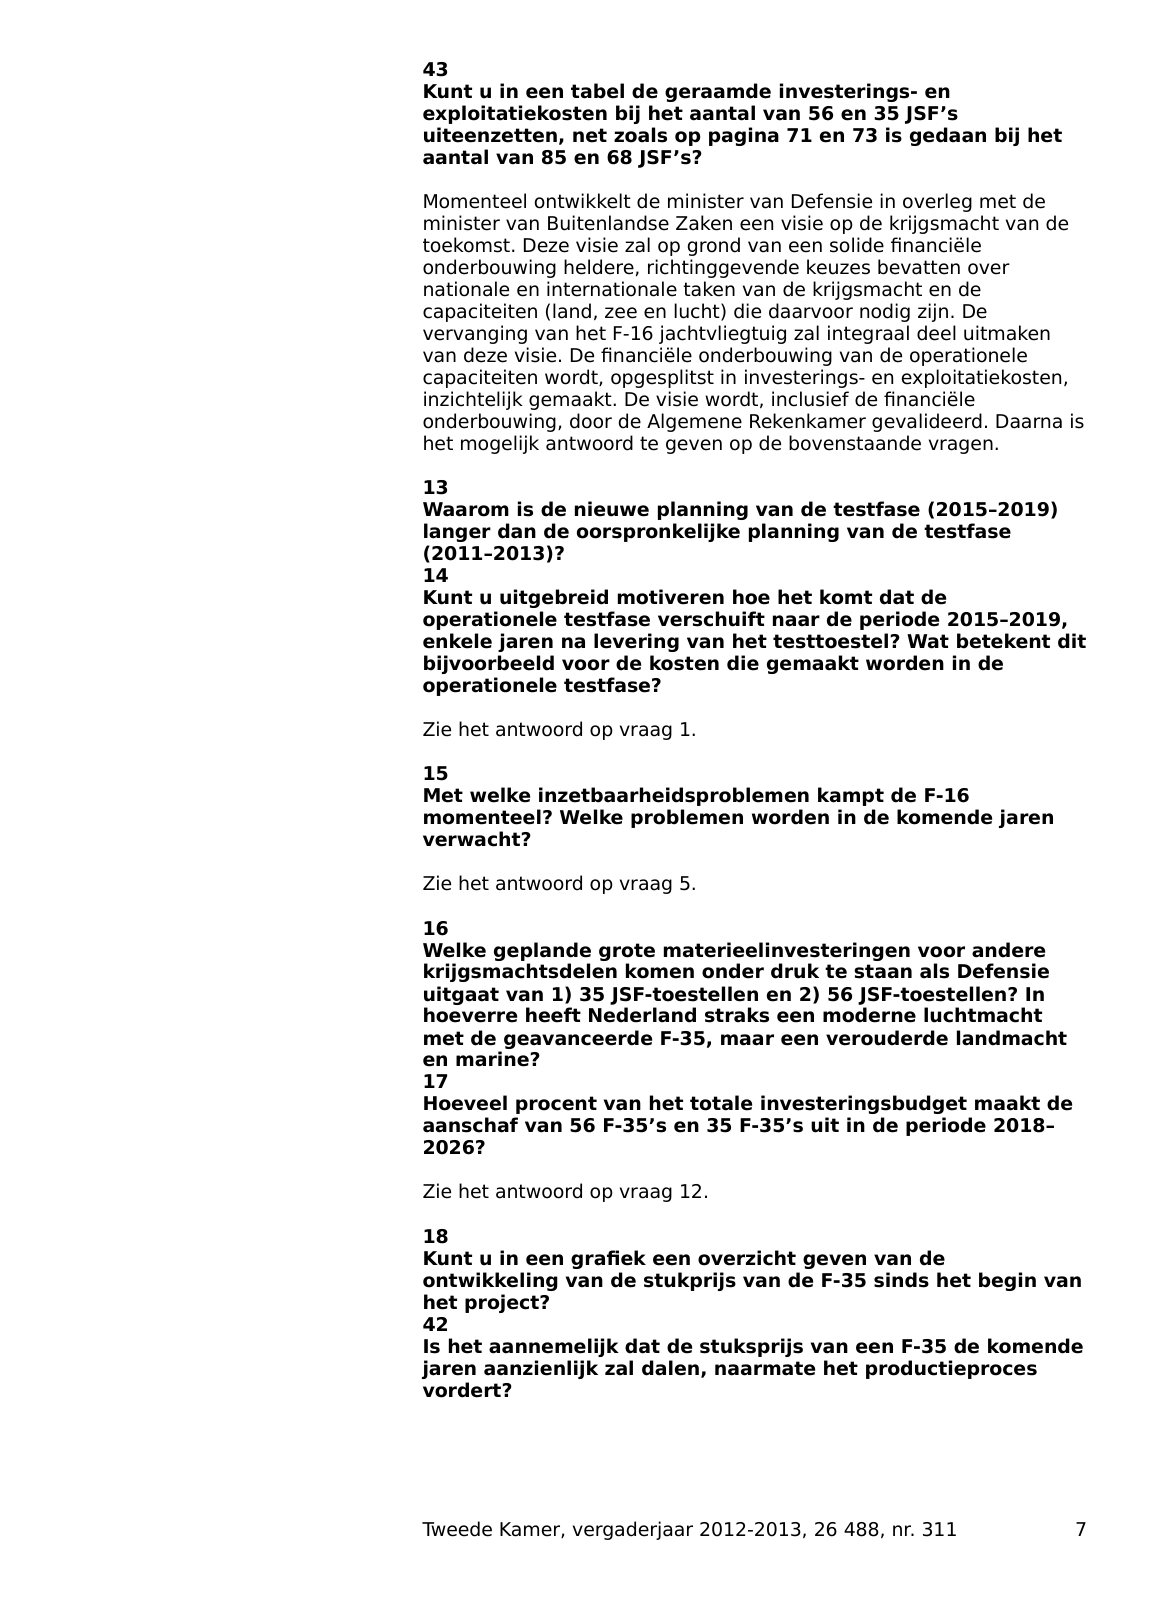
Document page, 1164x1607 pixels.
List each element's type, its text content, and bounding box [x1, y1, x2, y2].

text 43 [422, 59, 1087, 81]
text 14 [422, 565, 1087, 587]
text Kunt u uitgebreid motiveren hoe het komt dat de operationele testfase verschuift naar de periode 2015–2019, enkele jaren na levering van het testtoestel? Wat betekent dit bijvoorbeeld voor de kosten die gemaakt worden in de operationele testfase? [422, 587, 1087, 697]
text Met welke inzetbaarheidsproblemen kampt de F-16 momenteel? Welke problemen worden in de komende jaren verwacht? [422, 785, 1087, 851]
text 17 [422, 1071, 1087, 1093]
text Is het aannemelijk dat de stuksprijs van een F-35 de komende jaren aanzienlijk zal dalen, naarmate het productieproces vordert? [422, 1336, 1087, 1401]
text Hoeveel procent van het totale investeringsbudget maakt de aanschaf van 56 F-35’s en 35 F-35’s uit in de periode 2018–2026? [422, 1093, 1087, 1159]
text Zie het antwoord op vraag 12. [422, 1181, 1087, 1203]
text Welke geplande grote materieelinvesteringen voor andere krijgsmachtsdelen komen onder druk te staan als Defensie uitgaat van 1) 35 JSF-toestellen en 2) 56 JSF-toestellen? In hoeverre heeft Nederland straks een moderne luchtmacht met de geavanceerde F-35, maar een verouderde landmacht en marine? [422, 939, 1087, 1071]
text Kunt u in een tabel de geraamde investerings- en exploitatiekosten bij het aantal van 56 en 35 JSF’s uiteenzetten, net zoals op pagina 71 en 73 is gedaan bij het aantal van 85 en 68 JSF’s? [422, 81, 1087, 169]
text Zie het antwoord op vraag 1. [422, 719, 1087, 741]
text Zie het antwoord op vraag 5. [422, 873, 1087, 895]
text 18 [422, 1226, 1087, 1248]
text 42 [422, 1313, 1087, 1336]
text Waarom is de nieuwe planning van de testfase (2015–2019) langer dan de oorspronkelijke planning van de testfase (2011–2013)? [422, 499, 1087, 565]
text Momenteel ontwikkelt de minister van Defensie in overleg met de minister van Buitenlandse Zaken een visie op de krijgsmacht van de toekomst. Deze visie zal op grond van een solide financiële onderbouwing heldere, richtinggevende keuzes bevatten over nationale en internationale taken van de krijgsmacht en de capaciteiten (land, zee en lucht) die daarvoor nodig zijn. De vervanging van het F-16 jachtvliegtuig zal integraal deel uitmaken van deze visie. De financiële onderbouwing van de operationele capaciteiten wordt, opgesplitst in investerings- en exploitatiekosten, inzichtelijk gemaakt. De visie wordt, inclusief de financiële onderbouwing, door de Algemene Rekenkamer gevalideerd. Daarna is het mogelijk antwoord te geven op de bovenstaande vragen. [422, 191, 1087, 455]
text 15 [422, 763, 1087, 785]
text 13 [422, 477, 1087, 499]
text 16 [422, 917, 1087, 939]
text Kunt u in een grafiek een overzicht geven van de ontwikkeling van de stukprijs van de F-35 sinds het begin van het project? [422, 1248, 1087, 1313]
